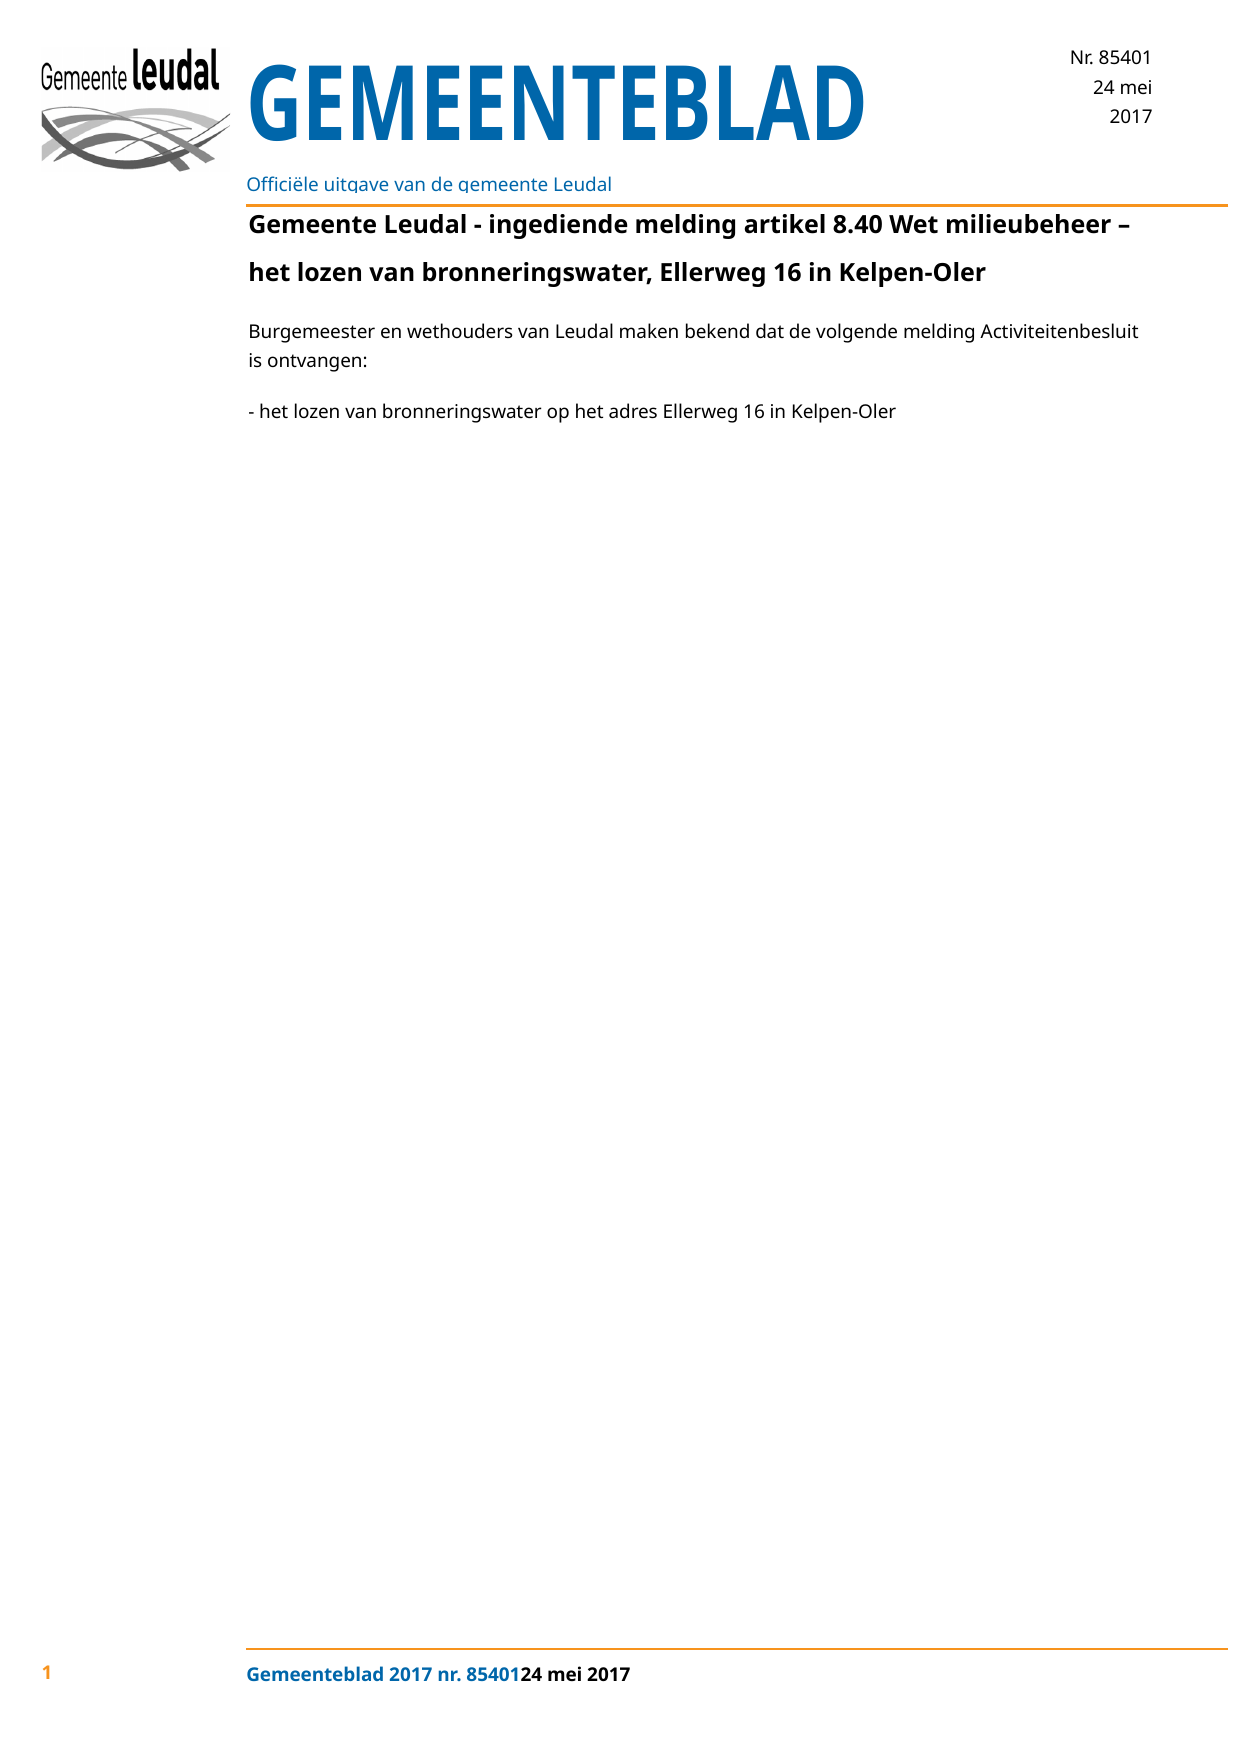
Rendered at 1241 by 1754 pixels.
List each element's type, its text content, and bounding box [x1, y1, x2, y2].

picture [41, 47, 231, 172]
text Gemeente Leudal - ingediende melding artikel 8.40 Wet milieubeheer – het lozen van bronneringswater, Ellerweg 16 in Kelpen-Oler [248, 207, 1152, 288]
text - het lozen van bronneringswater op het adres Ellerweg 16 in Kelpen-Oler [248, 398, 1152, 424]
text Burgemeester en wethouders van Leudal maken bekend dat de volgende melding Activiteitenbesluit is ontvangen: [248, 318, 1152, 373]
